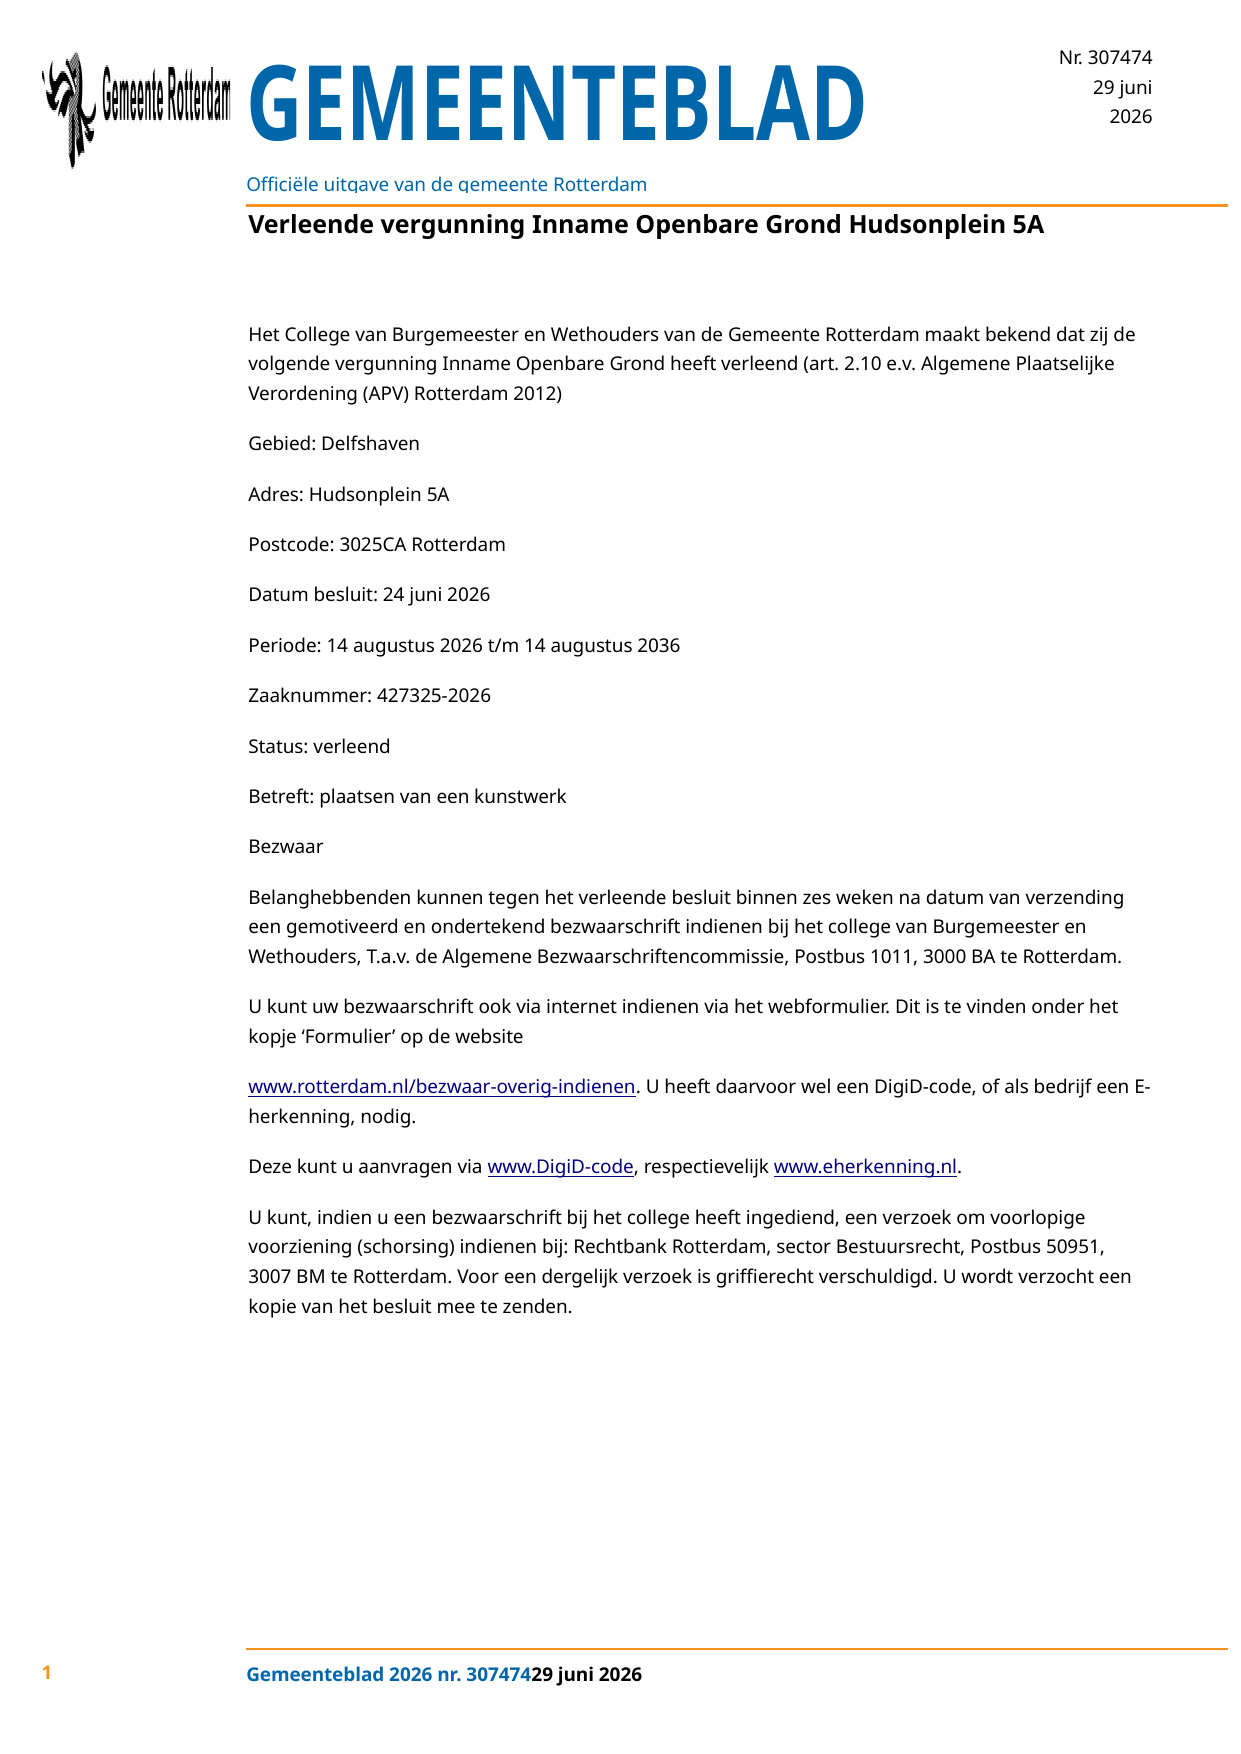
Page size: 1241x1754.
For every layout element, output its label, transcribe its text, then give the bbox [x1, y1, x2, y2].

text Verleende vergunning Inname Openbare Grond Hudsonplein 5A [248, 207, 1152, 241]
text www.rotterdam.nl/bezwaar-overig-indienen. U heeft daarvoor wel een DigiD-code, of als bedrijf een E-herkenning, nodig. [248, 1074, 1152, 1129]
text Zaaknummer: 427325-2026 [248, 682, 1152, 708]
text Periode: 14 augustus 2026 t/m 14 augustus 2036 [248, 632, 1152, 658]
text Adres: Hudsonplein 5A [248, 481, 1152, 506]
text Het College van Burgemeester en Wethouders van de Gemeente Rotterdam maakt bekend dat zij de volgende vergunning Inname Openbare Grond heeft verleend (art. 2.10 e.v. Algemene Plaatselijke Verordening (APV) Rotterdam 2012) [248, 321, 1152, 406]
text Postcode: 3025CA Rotterdam [248, 531, 1152, 557]
picture [41, 47, 231, 172]
text Deze kunt u aanvragen via www.DigiD-code, respectievelijk www.eherkenning.nl. [248, 1154, 1152, 1179]
text U kunt uw bezwaarschrift ook via internet indienen via het webformulier. Dit is te vinden onder het kopje ‘Formulier’ op de website [248, 994, 1152, 1049]
text Bezwaar [248, 834, 1152, 859]
text Belanghebbenden kunnen tegen het verleende besluit binnen zes weken na datum van verzending een gemotiveerd en ondertekend bezwaarschrift indienen bij het college van Burgemeester en Wethouders, T.a.v. de Algemene Bezwaarschriftencommissie, Postbus 1011, 3000 BA te Rotterdam. [248, 884, 1152, 969]
text Status: verleend [248, 733, 1152, 758]
text Betreft: plaatsen van een kunstwerk [248, 783, 1152, 809]
text U kunt, indien u een bezwaarschrift bij het college heeft ingediend, een verzoek om voorlopige voorziening (schorsing) indienen bij: Rechtbank Rotterdam, sector Bestuursrecht, Postbus 50951, 3007 BM te Rotterdam. Voor een dergelijk verzoek is griffierecht verschuldigd. U wordt verzocht een kopie van het besluit mee te zenden. [248, 1204, 1152, 1318]
text Gebied: Delfshaven [248, 430, 1152, 456]
text Datum besluit: 24 juni 2026 [248, 582, 1152, 607]
